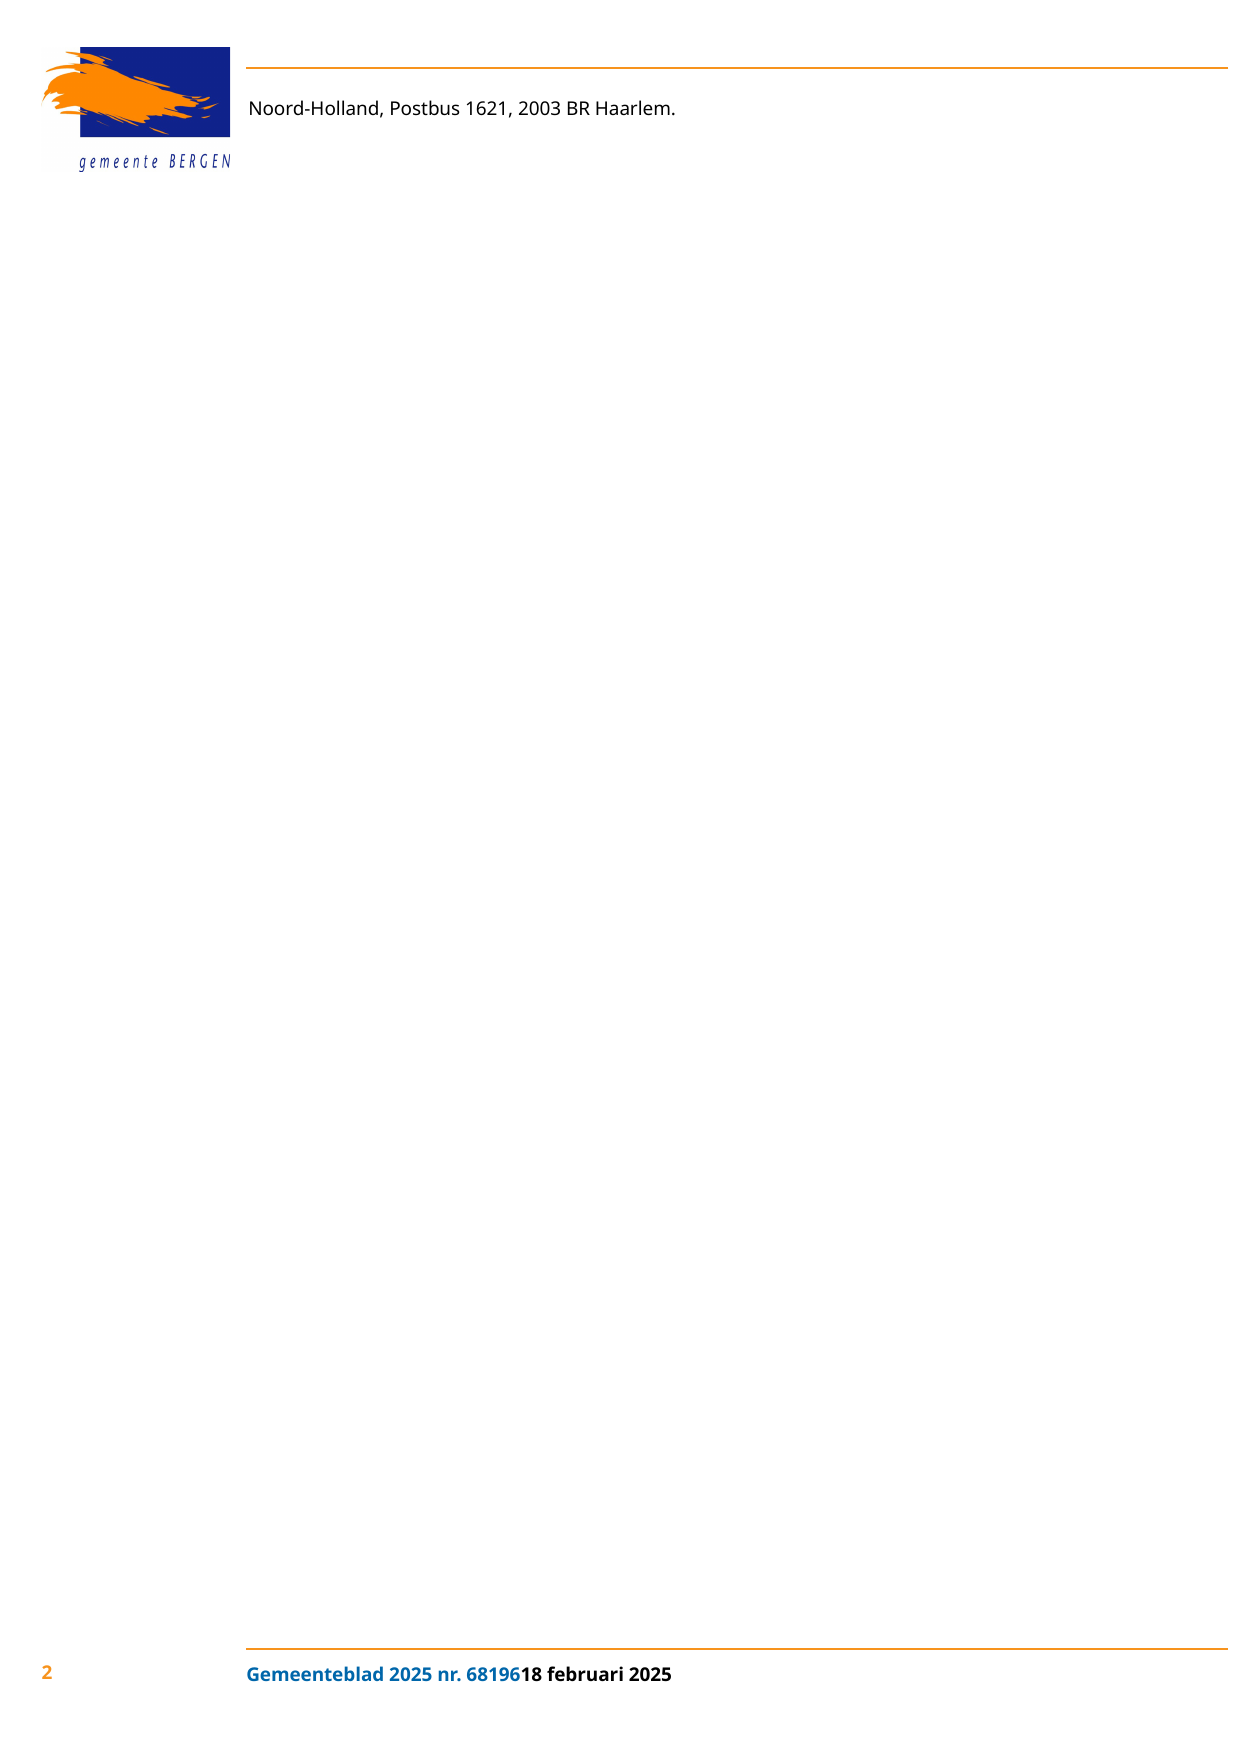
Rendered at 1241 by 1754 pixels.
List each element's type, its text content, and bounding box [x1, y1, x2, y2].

picture [41, 47, 231, 172]
text Noord-Holland, Postbus 1621, 2003 BR Haarlem. [248, 95, 1152, 121]
